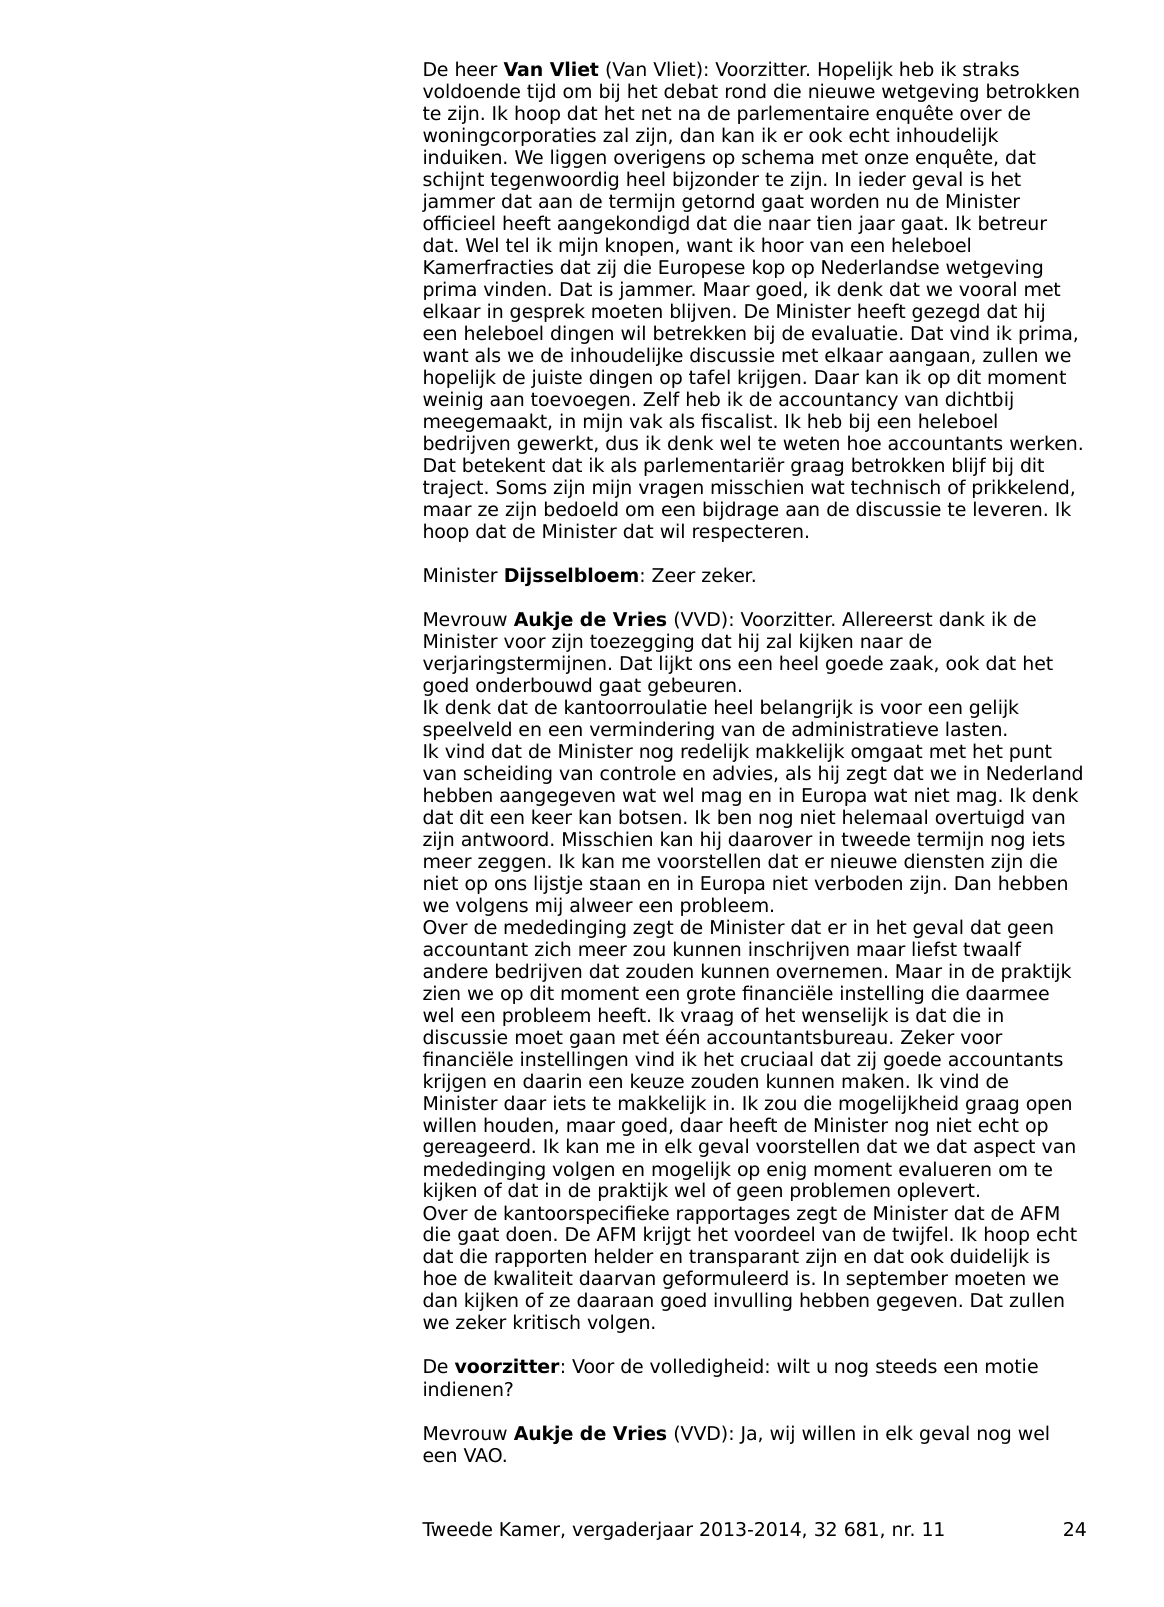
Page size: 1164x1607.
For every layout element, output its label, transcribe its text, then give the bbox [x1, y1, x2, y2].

text Ik vind dat de Minister nog redelijk makkelijk omgaat met het punt van scheiding van controle en advies, als hij zegt dat we in Nederland hebben aangegeven wat wel mag en in Europa wat niet mag. Ik denk dat dit een keer kan botsen. Ik ben nog niet helemaal overtuigd van zijn antwoord. Misschien kan hij daarover in tweede termijn nog iets meer zeggen. Ik kan me voorstellen dat er nieuwe diensten zijn die niet op ons lijstje staan en in Europa niet verboden zijn. Dan hebben we volgens mij alweer een probleem. [422, 741, 1087, 917]
text Mevrouw Aukje de Vries (VVD): Voorzitter. Allereerst dank ik de Minister voor zijn toezegging dat hij zal kijken naar de verjaringstermijnen. Dat lijkt ons een heel goede zaak, ook dat het goed onderbouwd gaat gebeuren. [422, 609, 1087, 697]
text Minister Dijsselbloem: Zeer zeker. [422, 565, 1087, 587]
text Over de mededinging zegt de Minister dat er in het geval dat geen accountant zich meer zou kunnen inschrijven maar liefst twaalf andere bedrijven dat zouden kunnen overnemen. Maar in de praktijk zien we op dit moment een grote financiële instelling die daarmee wel een probleem heeft. Ik vraag of het wenselijk is dat die in discussie moet gaan met één accountantsbureau. Zeker voor financiële instellingen vind ik het cruciaal dat zij goede accountants krijgen en daarin een keuze zouden kunnen maken. Ik vind de Minister daar iets te makkelijk in. Ik zou die mogelijkheid graag open willen houden, maar goed, daar heeft de Minister nog niet echt op gereageerd. Ik kan me in elk geval voorstellen dat we dat aspect van mededinging volgen en mogelijk op enig moment evalueren om te kijken of dat in de praktijk wel of geen problemen oplevert. [422, 917, 1087, 1202]
text De heer Van Vliet (Van Vliet): Voorzitter. Hopelijk heb ik straks voldoende tijd om bij het debat rond die nieuwe wetgeving betrokken te zijn. Ik hoop dat het net na de parlementaire enquête over de woningcorporaties zal zijn, dan kan ik er ook echt inhoudelijk induiken. We liggen overigens op schema met onze enquête, dat schijnt tegenwoordig heel bijzonder te zijn. In ieder geval is het jammer dat aan de termijn getornd gaat worden nu de Minister officieel heeft aangekondigd dat die naar tien jaar gaat. Ik betreur dat. Wel tel ik mijn knopen, want ik hoor van een heleboel Kamerfracties dat zij die Europese kop op Nederlandse wetgeving prima vinden. Dat is jammer. Maar goed, ik denk dat we vooral met elkaar in gesprek moeten blijven. De Minister heeft gezegd dat hij een heleboel dingen wil betrekken bij de evaluatie. Dat vind ik prima, want als we de inhoudelijke discussie met elkaar aangaan, zullen we hopelijk de juiste dingen op tafel krijgen. Daar kan ik op dit moment weinig aan toevoegen. Zelf heb ik de accountancy van dichtbij meegemaakt, in mijn vak als fiscalist. Ik heb bij een heleboel bedrijven gewerkt, dus ik denk wel te weten hoe accountants werken. Dat betekent dat ik als parlementariër graag betrokken blijf bij dit traject. Soms zijn mijn vragen misschien wat technisch of prikkelend, maar ze zijn bedoeld om een bijdrage aan de discussie te leveren. Ik hoop dat de Minister dat wil respecteren. [422, 59, 1087, 543]
text De voorzitter: Voor de volledigheid: wilt u nog steeds een motie indienen? [422, 1356, 1087, 1400]
text Mevrouw Aukje de Vries (VVD): Ja, wij willen in elk geval nog wel een VAO. [422, 1423, 1087, 1467]
text Over de kantoorspecifieke rapportages zegt de Minister dat de AFM die gaat doen. De AFM krijgt het voordeel van de twijfel. Ik hoop echt dat die rapporten helder en transparant zijn en dat ook duidelijk is hoe de kwaliteit daarvan geformuleerd is. In september moeten we dan kijken of ze daaraan goed invulling hebben gegeven. Dat zullen we zeker kritisch volgen. [422, 1202, 1087, 1334]
text Ik denk dat de kantoorroulatie heel belangrijk is voor een gelijk speelveld en een vermindering van de administratieve lasten. [422, 697, 1087, 741]
